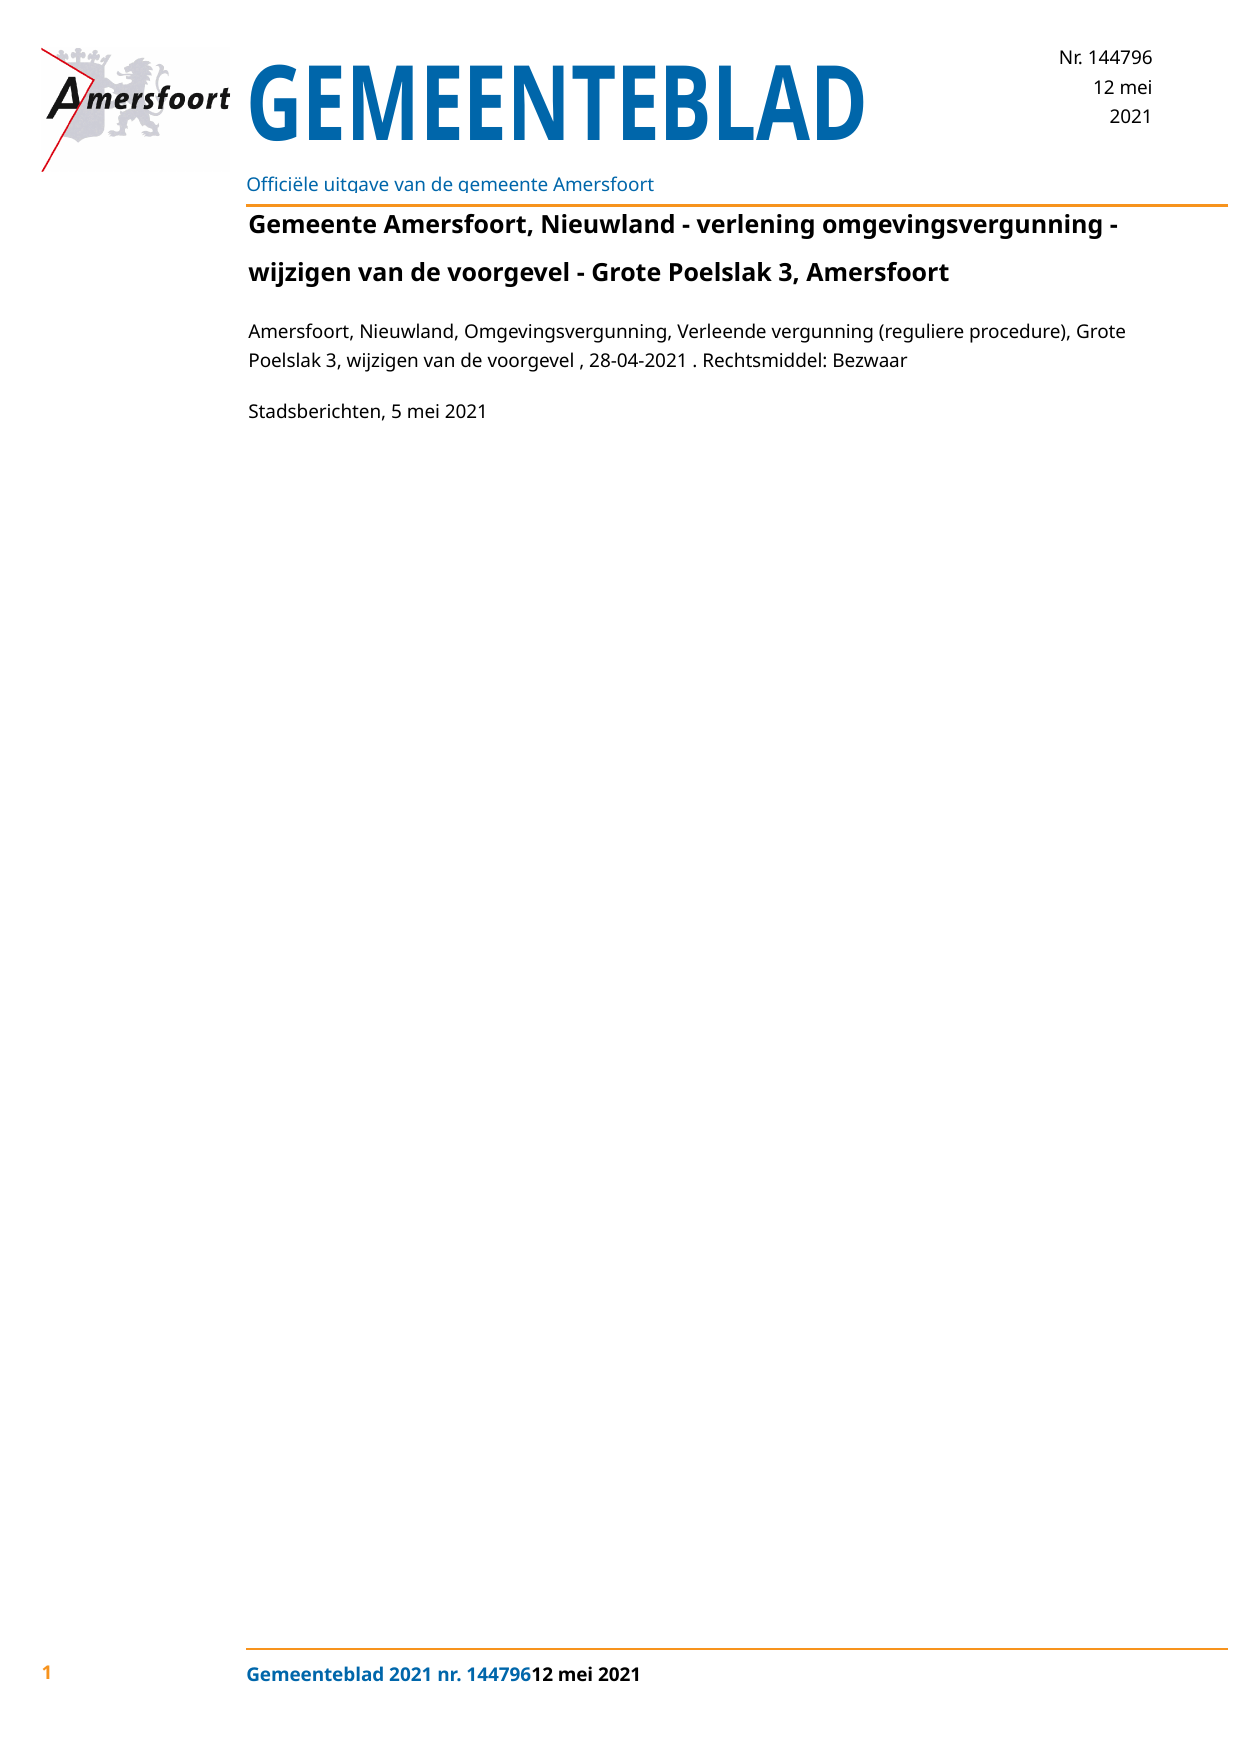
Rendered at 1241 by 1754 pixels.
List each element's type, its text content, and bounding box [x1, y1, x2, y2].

text Gemeente Amersfoort, Nieuwland - verlening omgevingsvergunning - wijzigen van de voorgevel - Grote Poelslak 3, Amersfoort [248, 207, 1152, 288]
picture [41, 47, 231, 172]
text Amersfoort, Nieuwland, Omgevingsvergunning, Verleende vergunning (reguliere procedure), Grote Poelslak 3, wijzigen van de voorgevel , 28-04-2021 . Rechtsmiddel: Bezwaar [248, 318, 1152, 373]
text Stadsberichten, 5 mei 2021 [248, 398, 1152, 424]
